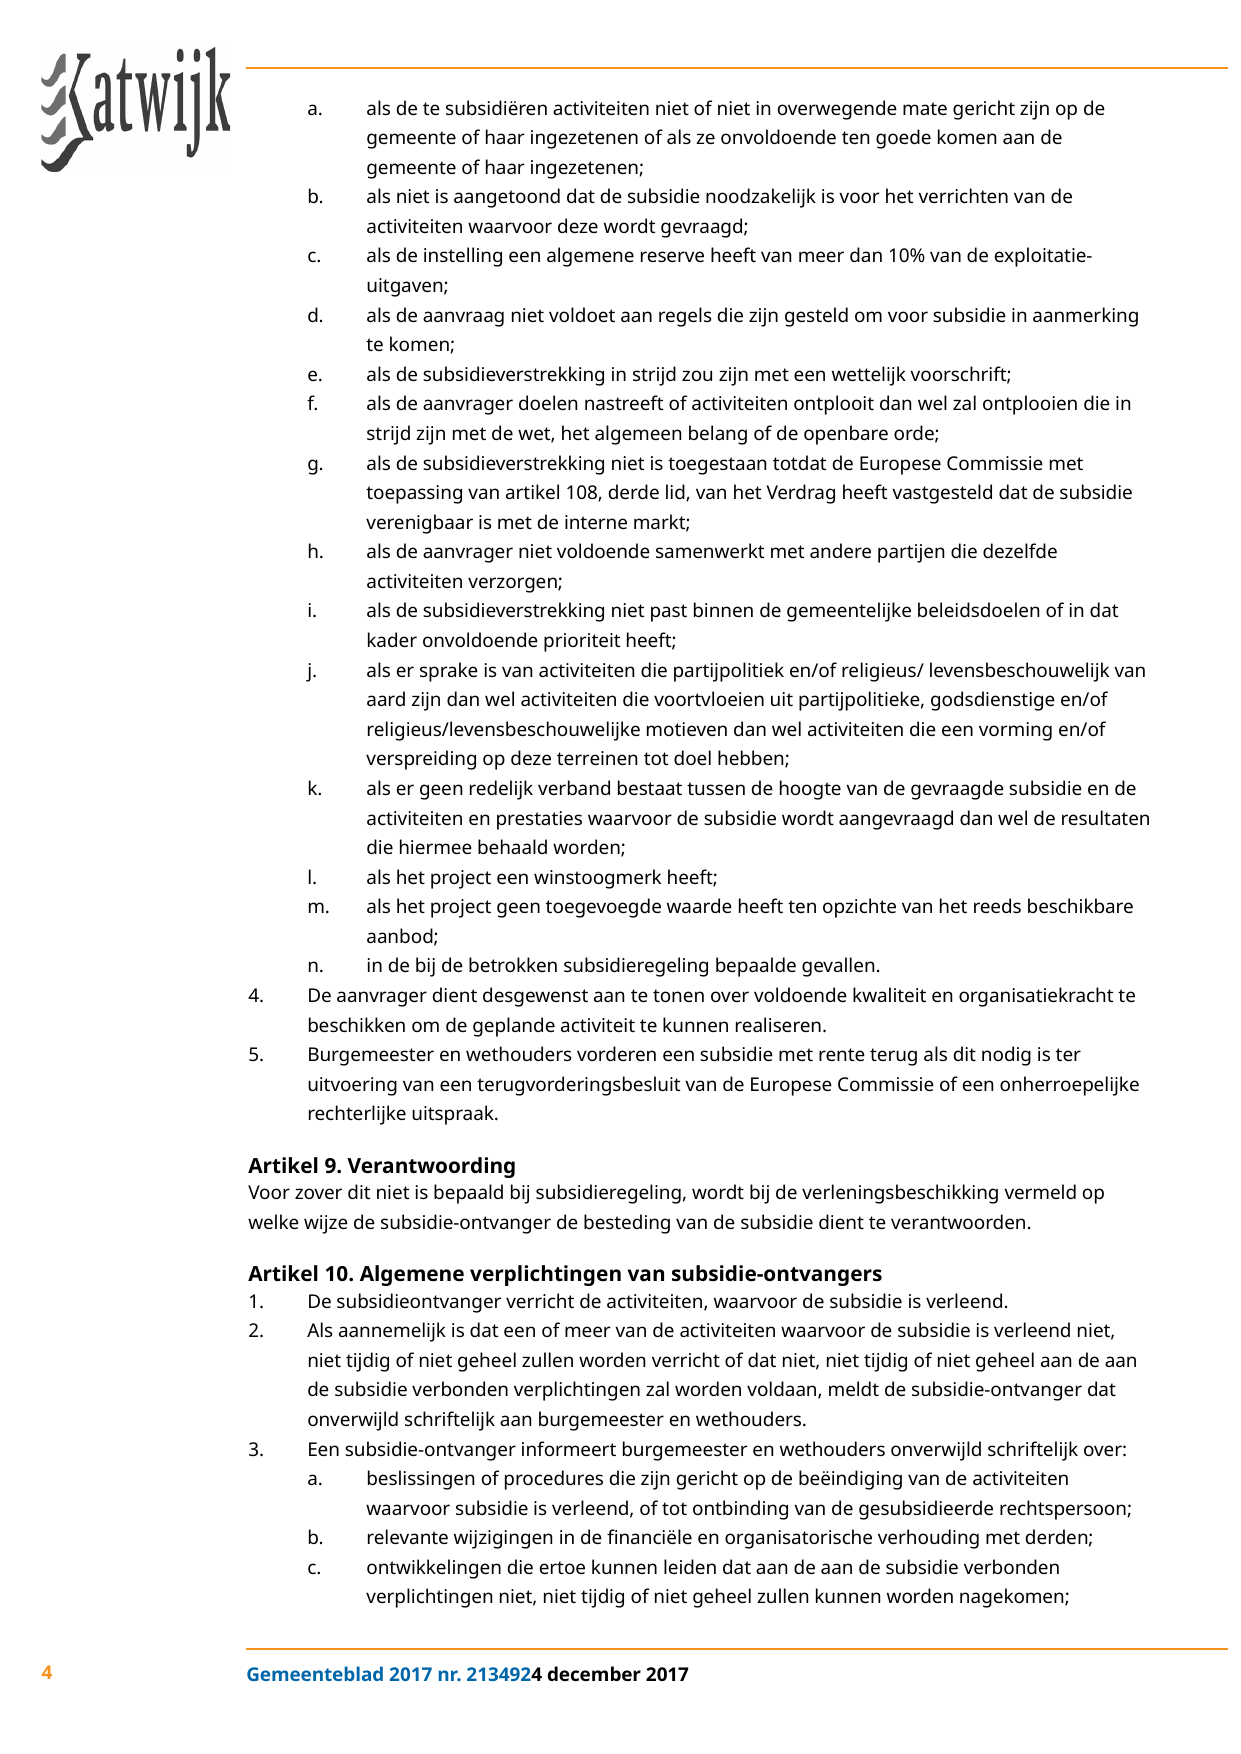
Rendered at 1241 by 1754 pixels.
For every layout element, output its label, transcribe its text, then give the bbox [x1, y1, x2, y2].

list relevante wijzigingen in de financiële en organisatorische verhouding met derden; [307, 1524, 1152, 1550]
list als het project geen toegevoegde waarde heeft ten opzichte van het reeds beschikbare aanbod; [307, 893, 1152, 949]
list als de instelling een algemene reserve heeft van meer dan 10% van de exploitatie-uitgaven; [307, 243, 1152, 298]
list als de aanvrager niet voldoende samenwerkt met andere partijen die dezelfde activiteiten verzorgen; [307, 538, 1152, 594]
list Burgemeester en wethouders vorderen een subsidie met rente terug als dit nodig is ter uitvoering van een terugvorderingsbesluit van de Europese Commissie of een onherroepelijke rechterlijke uitspraak. [248, 1041, 1152, 1126]
list De subsidieontvanger verricht de activiteiten, waarvoor de subsidie is verleend. [248, 1288, 1152, 1314]
list als er geen redelijk verband bestaat tussen de hoogte van de gevraagde subsidie en de activiteiten en prestaties waarvoor de subsidie wordt aangevraagd dan wel de resultaten die hiermee behaald worden; [307, 775, 1152, 860]
list als er sprake is van activiteiten die partijpolitiek en/of religieus/ levensbeschouwelijk van aard zijn dan wel activiteiten die voortvloeien uit partijpolitieke, godsdienstige en/of religieus/levensbeschouwelijke motieven dan wel activiteiten die een vorming en/of verspreiding op deze terreinen tot doel hebben; [307, 657, 1152, 771]
list Een subsidie-ontvanger informeert burgemeester en wethouders onverwijld schriftelijk over: [248, 1436, 1152, 1462]
text Artikel 10. Algemene verplichtingen van subsidie-ontvangers [248, 1259, 1152, 1288]
list als de aanvraag niet voldoet aan regels die zijn gesteld om voor subsidie in aanmerking te komen; [307, 302, 1152, 357]
list als de subsidieverstrekking niet past binnen de gemeentelijke beleidsdoelen of in dat kader onvoldoende prioriteit heeft; [307, 598, 1152, 653]
text Artikel 9. Verantwoording [248, 1151, 1152, 1179]
list beslissingen of procedures die zijn gericht op de beëindiging van de activiteiten waarvoor subsidie is verleend, of tot ontbinding van de gesubsidieerde rechtspersoon; [307, 1465, 1152, 1521]
list als de subsidieverstrekking niet is toegestaan totdat de Europese Commissie met toepassing van artikel 108, derde lid, van het Verdrag heeft vastgesteld dat de subsidie verenigbaar is met de interne markt; [307, 450, 1152, 535]
list ontwikkelingen die ertoe kunnen leiden dat aan de aan de subsidie verbonden verplichtingen niet, niet tijdig of niet geheel zullen kunnen worden nagekomen; [307, 1554, 1152, 1609]
list Als aannemelijk is dat een of meer van de activiteiten waarvoor de subsidie is verleend niet, niet tijdig of niet geheel zullen worden verricht of dat niet, niet tijdig of niet geheel aan de aan de subsidie verbonden verplichtingen zal worden voldaan, meldt de subsidie-ontvanger dat onverwijld schriftelijk aan burgemeester en wethouders. [248, 1317, 1152, 1432]
text Voor zover dit niet is bepaald bij subsidieregeling, wordt bij de verleningsbeschikking vermeld op welke wijze de subsidie-ontvanger de besteding van de subsidie dient te verantwoorden. [248, 1179, 1152, 1235]
list als de aanvrager doelen nastreeft of activiteiten ontplooit dan wel zal ontplooien die in strijd zijn met de wet, het algemeen belang of de openbare orde; [307, 391, 1152, 446]
list als het project een winstoogmerk heeft; [307, 864, 1152, 890]
list als de subsidieverstrekking in strijd zou zijn met een wettelijk voorschrift; [307, 361, 1152, 387]
list De aanvrager dient desgewenst aan te tonen over voldoende kwaliteit en organisatiekracht te beschikken om de geplande activiteit te kunnen realiseren. [248, 982, 1152, 1038]
list in de bij de betrokken subsidieregeling bepaalde gevallen. [307, 953, 1152, 978]
picture [41, 47, 231, 172]
list als de te subsidiëren activiteiten niet of niet in overwegende mate gericht zijn op de gemeente of haar ingezetenen of als ze onvoldoende ten goede komen aan de gemeente of haar ingezetenen; [307, 95, 1152, 180]
list als niet is aangetoond dat de subsidie noodzakelijk is voor het verrichten van de activiteiten waarvoor deze wordt gevraagd; [307, 183, 1152, 239]
